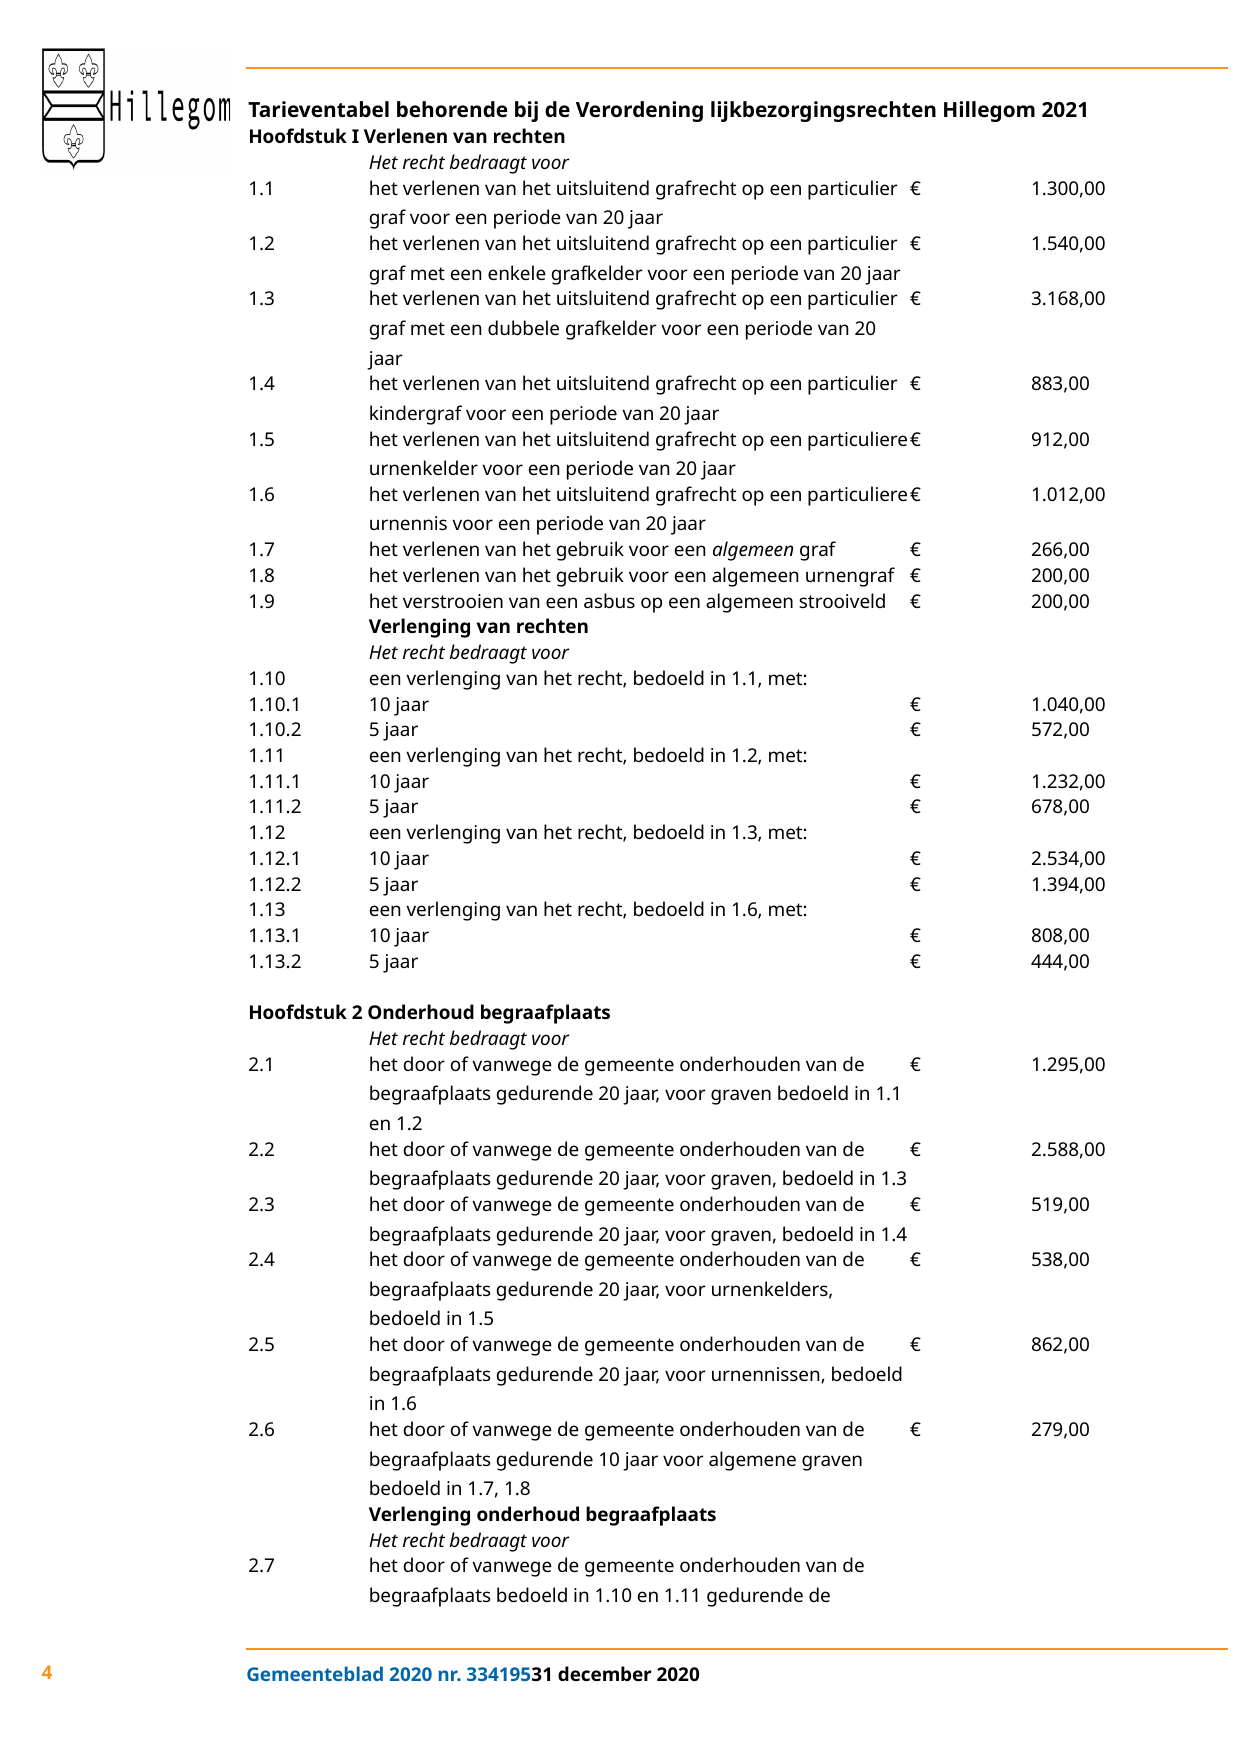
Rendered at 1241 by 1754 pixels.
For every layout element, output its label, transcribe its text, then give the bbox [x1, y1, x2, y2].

table_cell 883,00 [1031, 370, 1152, 426]
table_cell 1.7 [248, 536, 369, 562]
table_cell [910, 974, 1031, 999]
table_cell € [910, 588, 1031, 613]
table_cell het verlenen van het gebruik voor een algemeen graf [369, 536, 910, 562]
table_cell Het recht bedraagt voor [369, 1025, 910, 1051]
table_cell [910, 742, 1031, 768]
table_cell 1.6 [248, 481, 369, 536]
table_cell € [910, 1136, 1031, 1191]
text Tarieventabel behorende bij de Verordening lijkbezorgingsrechten Hillegom 2021 [248, 95, 1152, 123]
table_cell [910, 1025, 1031, 1051]
table_cell [1031, 819, 1152, 845]
table_cell 912,00 [1031, 426, 1152, 481]
table_cell [910, 1527, 1031, 1553]
table_cell een verlenging van het recht, bedoeld in 1.1, met: [369, 665, 910, 691]
table_cell Het recht bedraagt voor [369, 149, 910, 175]
table_cell 200,00 [1031, 562, 1152, 588]
table_cell 1.13.2 [248, 948, 369, 974]
table_cell 1.4 [248, 370, 369, 426]
table_cell € [910, 1416, 1031, 1501]
table_cell € [910, 922, 1031, 948]
table_cell [910, 897, 1031, 922]
table_cell 10 jaar [369, 845, 910, 871]
table_cell 3.168,00 [1031, 286, 1152, 370]
table_cell [1031, 149, 1152, 175]
table_cell 1.8 [248, 562, 369, 588]
table_cell 1.12 [248, 819, 369, 845]
table_cell [1031, 639, 1152, 665]
table_cell [910, 665, 1031, 691]
table_cell het verlenen van het gebruik voor een algemeen urnengraf [369, 562, 910, 588]
table_cell 1.232,00 [1031, 768, 1152, 794]
table_cell 1.13 [248, 897, 369, 922]
table_cell 538,00 [1031, 1246, 1152, 1331]
table_cell [248, 1527, 369, 1553]
table_cell een verlenging van het recht, bedoeld in 1.6, met: [369, 897, 910, 922]
table_cell 1.300,00 [1031, 175, 1152, 230]
table_cell 1.1 [248, 175, 369, 230]
table_cell 1.11.1 [248, 768, 369, 794]
table_cell 10 jaar [369, 922, 910, 948]
table_cell [910, 819, 1031, 845]
table_header [910, 124, 1031, 149]
table_cell [1031, 1501, 1152, 1527]
table_cell 2.4 [248, 1246, 369, 1331]
table_cell 2.588,00 [1031, 1136, 1152, 1191]
table_cell [1031, 974, 1152, 999]
table_cell 444,00 [1031, 948, 1152, 974]
table_cell 1.10 [248, 665, 369, 691]
table_cell het door of vanwege de gemeente onderhouden van de begraafplaats gedurende 20 jaar, voor urnennissen, bedoeld in 1.6 [369, 1331, 910, 1416]
table_cell 1.11.2 [248, 794, 369, 819]
table_cell het door of vanwege de gemeente onderhouden van de begraafplaats bedoeld in 1.10 en 1.11 gedurende de [369, 1553, 910, 1608]
table_cell 678,00 [1031, 794, 1152, 819]
table_cell 519,00 [1031, 1191, 1152, 1246]
table_cell het door of vanwege de gemeente onderhouden van de begraafplaats gedurende 20 jaar, voor graven, bedoeld in 1.3 [369, 1136, 910, 1191]
table_cell 1.012,00 [1031, 481, 1152, 536]
table_cell [369, 974, 910, 999]
table_cell € [910, 230, 1031, 286]
table_cell [248, 614, 369, 639]
table_cell [1031, 897, 1152, 922]
table_cell 5 jaar [369, 716, 910, 742]
table_cell € [910, 1331, 1031, 1416]
table_cell 1.12.2 [248, 871, 369, 897]
table_cell 5 jaar [369, 794, 910, 819]
table_cell 279,00 [1031, 1416, 1152, 1501]
table_cell een verlenging van het recht, bedoeld in 1.2, met: [369, 742, 910, 768]
table_cell het door of vanwege de gemeente onderhouden van de begraafplaats gedurende 20 jaar, voor graven, bedoeld in 1.4 [369, 1191, 910, 1246]
table_cell [1031, 742, 1152, 768]
table_header [1031, 124, 1152, 149]
table_cell € [910, 1246, 1031, 1331]
table_cell 2.5 [248, 1331, 369, 1416]
table_cell 1.040,00 [1031, 691, 1152, 716]
table_cell 266,00 [1031, 536, 1152, 562]
table_cell € [910, 426, 1031, 481]
table_cell het verlenen van het uitsluitend grafrecht op een particulier graf met een dubbele grafkelder voor een periode van 20 jaar [369, 286, 910, 370]
table_cell Verlenging van rechten [369, 614, 910, 639]
table_cell € [910, 716, 1031, 742]
table_cell 1.11 [248, 742, 369, 768]
table_cell € [910, 1191, 1031, 1246]
table_cell € [910, 948, 1031, 974]
table_cell [248, 974, 369, 999]
table_cell [248, 149, 369, 175]
table_cell € [910, 871, 1031, 897]
table_cell 200,00 [1031, 588, 1152, 613]
table_cell [1031, 1000, 1152, 1025]
table_cell het verlenen van het uitsluitend grafrecht op een particuliere urnennis voor een periode van 20 jaar [369, 481, 910, 536]
table_cell 10 jaar [369, 768, 910, 794]
table_cell 2.6 [248, 1416, 369, 1501]
table_cell [1031, 614, 1152, 639]
table_cell 1.540,00 [1031, 230, 1152, 286]
table_cell 2.7 [248, 1553, 369, 1608]
table_cell het verlenen van het uitsluitend grafrecht op een particulier kindergraf voor een periode van 20 jaar [369, 370, 910, 426]
table_cell 1.12.1 [248, 845, 369, 871]
table_cell het verlenen van het uitsluitend grafrecht op een particulier graf voor een periode van 20 jaar [369, 175, 910, 230]
table_cell € [910, 481, 1031, 536]
table_cell [910, 1553, 1031, 1608]
table_cell 1.394,00 [1031, 871, 1152, 897]
table_cell 1.295,00 [1031, 1051, 1152, 1136]
table_cell 572,00 [1031, 716, 1152, 742]
table_cell 1.10.1 [248, 691, 369, 716]
table_cell het door of vanwege de gemeente onderhouden van de begraafplaats gedurende 20 jaar, voor urnenkelders, bedoeld in 1.5 [369, 1246, 910, 1331]
table_cell 2.534,00 [1031, 845, 1152, 871]
table_cell [910, 149, 1031, 175]
table_cell [248, 1025, 369, 1051]
table_cell [910, 639, 1031, 665]
table_cell 1.9 [248, 588, 369, 613]
table_cell het door of vanwege de gemeente onderhouden van de begraafplaats gedurende 10 jaar voor algemene graven bedoeld in 1.7, 1.8 [369, 1416, 910, 1501]
table_cell € [910, 691, 1031, 716]
table_cell [248, 639, 369, 665]
table_cell € [910, 536, 1031, 562]
table_cell € [910, 768, 1031, 794]
table_cell 10 jaar [369, 691, 910, 716]
table_cell 808,00 [1031, 922, 1152, 948]
table_header Hoofdstuk I Verlenen van rechten [248, 124, 910, 149]
table_cell Het recht bedraagt voor [369, 639, 910, 665]
table_cell € [910, 286, 1031, 370]
table_cell 1.13.1 [248, 922, 369, 948]
table_cell € [910, 370, 1031, 426]
table_cell Hoofdstuk 2 Onderhoud begraafplaats [248, 1000, 910, 1025]
table_cell 5 jaar [369, 871, 910, 897]
table_cell [910, 1501, 1031, 1527]
table_cell Verlenging onderhoud begraafplaats [369, 1501, 910, 1527]
table_cell het verstrooien van een asbus op een algemeen strooiveld [369, 588, 910, 613]
table_cell [1031, 1527, 1152, 1553]
table_cell € [910, 175, 1031, 230]
table_cell 1.5 [248, 426, 369, 481]
table_cell € [910, 1051, 1031, 1136]
table_cell 5 jaar [369, 948, 910, 974]
table_cell € [910, 845, 1031, 871]
table_cell 1.3 [248, 286, 369, 370]
picture [41, 47, 231, 172]
table_cell € [910, 562, 1031, 588]
table_cell [1031, 1025, 1152, 1051]
table_cell 2.2 [248, 1136, 369, 1191]
table_cell Het recht bedraagt voor [369, 1527, 910, 1553]
table_cell 862,00 [1031, 1331, 1152, 1416]
table_cell 1.10.2 [248, 716, 369, 742]
table_cell het verlenen van het uitsluitend grafrecht op een particuliere urnenkelder voor een periode van 20 jaar [369, 426, 910, 481]
table_cell het door of vanwege de gemeente onderhouden van de begraafplaats gedurende 20 jaar, voor graven bedoeld in 1.1 en 1.2 [369, 1051, 910, 1136]
table_cell [1031, 665, 1152, 691]
table_cell 2.3 [248, 1191, 369, 1246]
table_cell [248, 1501, 369, 1527]
table_cell 1.2 [248, 230, 369, 286]
table_cell 2.1 [248, 1051, 369, 1136]
table_cell een verlenging van het recht, bedoeld in 1.3, met: [369, 819, 910, 845]
table_cell € [910, 794, 1031, 819]
table_cell [910, 1000, 1031, 1025]
table_cell [1031, 1553, 1152, 1608]
table_cell [910, 614, 1031, 639]
table_cell het verlenen van het uitsluitend grafrecht op een particulier graf met een enkele grafkelder voor een periode van 20 jaar [369, 230, 910, 286]
